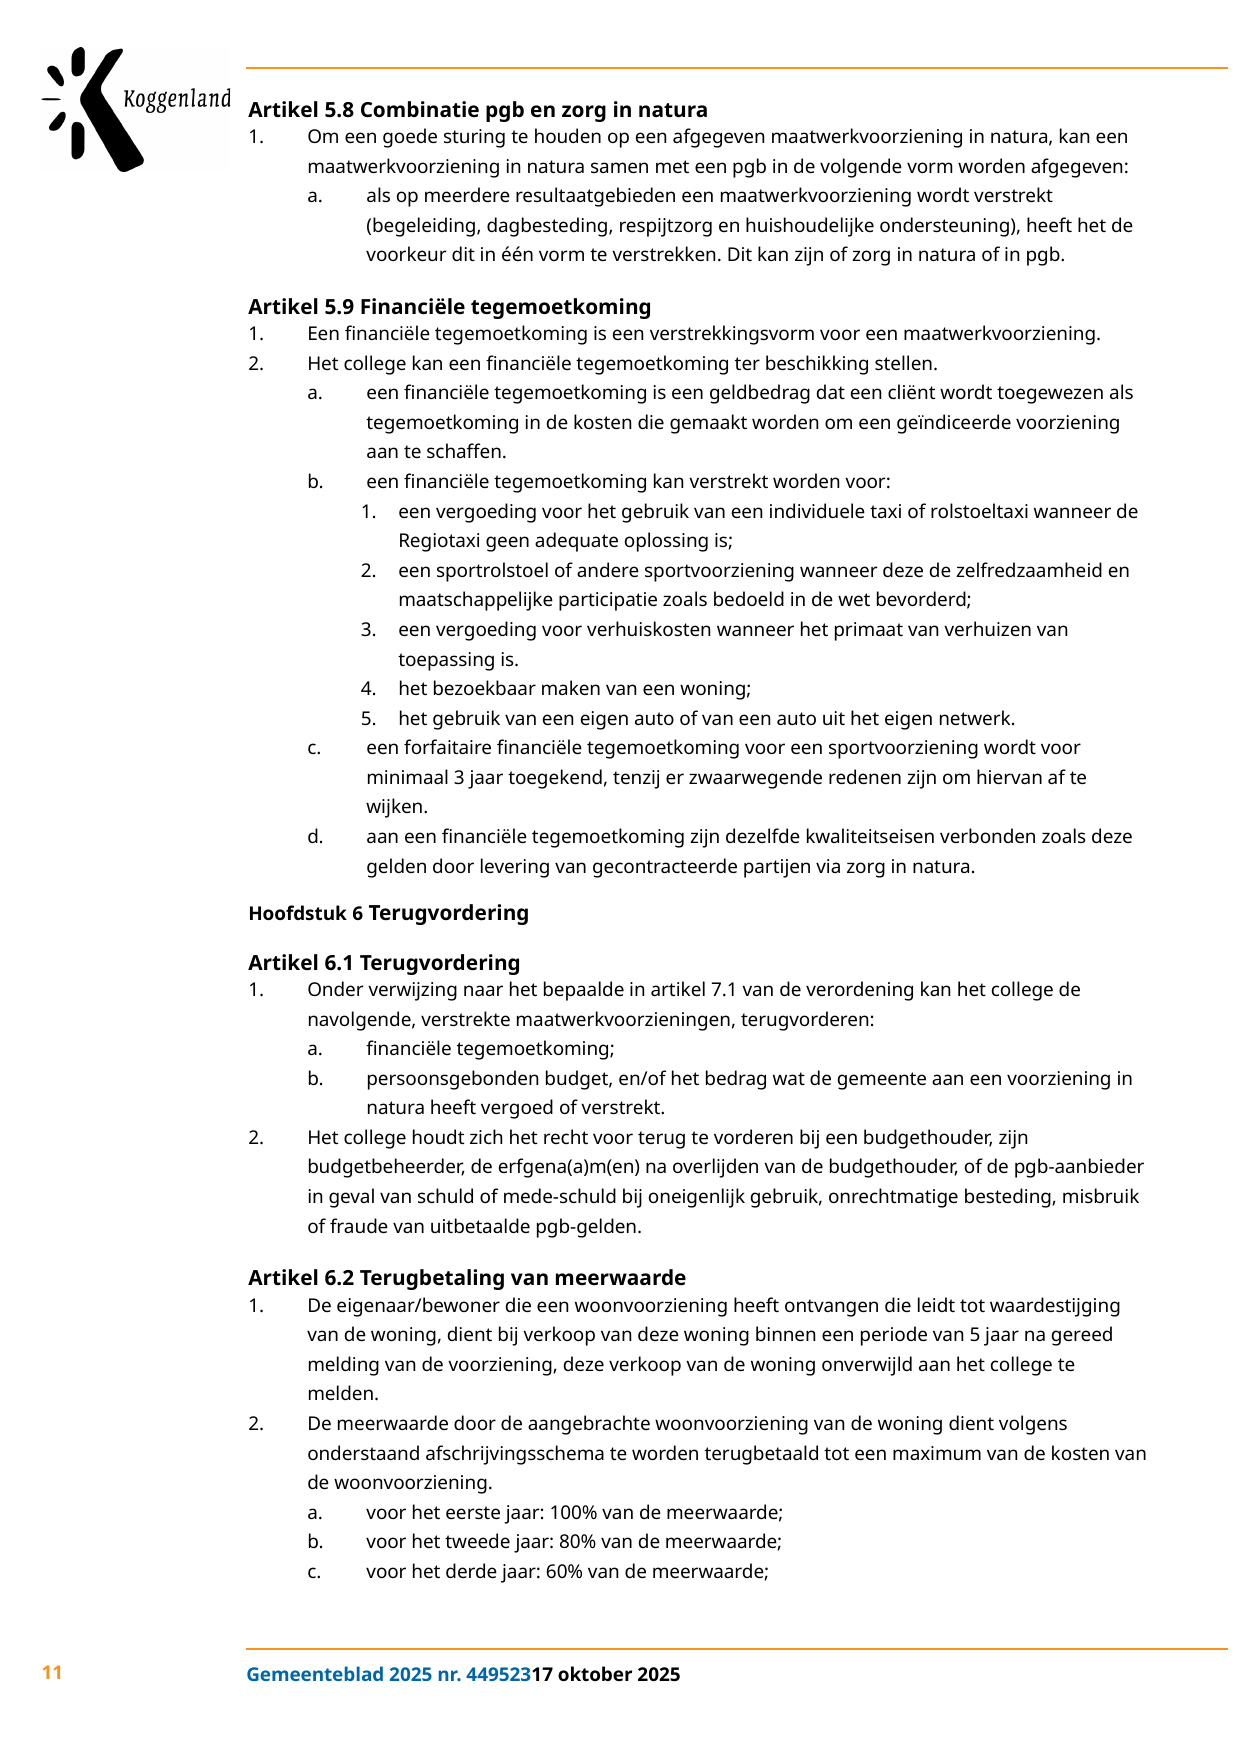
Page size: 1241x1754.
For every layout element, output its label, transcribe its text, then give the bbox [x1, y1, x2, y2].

list persoonsgebonden budget, en/of het bedrag wat de gemeente aan een voorziening in natura heeft vergoed of verstrekt. [307, 1065, 1152, 1120]
list voor het eerste jaar: 100% van de meerwaarde; [307, 1499, 1152, 1524]
text Artikel 6.1 Terugvordering [248, 948, 1152, 976]
list een financiële tegemoetkoming is een geldbedrag dat een cliënt wordt toegewezen als tegemoetkoming in de kosten die gemaakt worden om een geïndiceerde voorziening aan te schaffen. [307, 379, 1152, 464]
list een forfaitaire financiële tegemoetkoming voor een sportvoorziening wordt voor minimaal 3 jaar toegekend, tenzij er zwaarwegende redenen zijn om hiervan af te wijken. [307, 734, 1152, 819]
list Het college houdt zich het recht voor terug te vorderen bij een budgethouder, zijn budgetbeheerder, de erfgena(a)m(en) na overlijden van de budgethouder, of de pgb-aanbieder in geval van schuld of mede-schuld bij oneigenlijk gebruik, onrechtmatige besteding, misbruik of fraude van uitbetaalde pgb-gelden. [248, 1124, 1152, 1239]
list De meerwaarde door de aangebrachte woonvoorziening van de woning dient volgens onderstaand afschrijvingsschema te worden terugbetaald tot een maximum van de kosten van de woonvoorziening. [248, 1410, 1152, 1495]
list aan een financiële tegemoetkoming zijn dezelfde kwaliteitseisen verbonden zoals deze gelden door levering van gecontracteerde partijen via zorg in natura. [307, 823, 1152, 879]
list De eigenaar/bewoner die een woonvoorziening heeft ontvangen die leidt tot waardestijging van de woning, dient bij verkoop van deze woning binnen een periode van 5 jaar na gereed melding van de voorziening, deze verkoop van de woning onverwijld aan het college te melden. [248, 1292, 1152, 1406]
list het bezoekbaar maken van een woning; [361, 675, 1152, 701]
text Hoofdstuk 6 Terugvordering [248, 898, 1152, 927]
list voor het derde jaar: 60% van de meerwaarde; [307, 1558, 1152, 1584]
text Artikel 5.8 Combinatie pgb en zorg in natura [248, 95, 1152, 123]
list een financiële tegemoetkoming kan verstrekt worden voor: [307, 468, 1152, 494]
list Om een goede sturing te houden op een afgegeven maatwerkvoorziening in natura, kan een maatwerkvoorziening in natura samen met een pgb in de volgende vorm worden afgegeven: [248, 123, 1152, 178]
list een vergoeding voor het gebruik van een individuele taxi of rolstoeltaxi wanneer de Regiotaxi geen adequate oplossing is; [361, 498, 1152, 553]
list financiële tegemoetkoming; [307, 1035, 1152, 1061]
picture [41, 47, 231, 172]
list een sportrolstoel of andere sportvoorziening wanneer deze de zelfredzaamheid en maatschappelijke participatie zoals bedoeld in de wet bevorderd; [361, 557, 1152, 612]
list als op meerdere resultaatgebieden een maatwerkvoorziening wordt verstrekt (begeleiding, dagbesteding, respijtzorg en huishoudelijke ondersteuning), heeft het de voorkeur dit in één vorm te verstrekken. Dit kan zijn of zorg in natura of in pgb. [307, 182, 1152, 267]
text Artikel 5.9 Financiële tegemoetkoming [248, 292, 1152, 320]
list Onder verwijzing naar het bepaalde in artikel 7.1 van de verordening kan het college de navolgende, verstrekte maatwerkvoorzieningen, terugvorderen: [248, 976, 1152, 1032]
list voor het tweede jaar: 80% van de meerwaarde; [307, 1528, 1152, 1554]
list Het college kan een financiële tegemoetkoming ter beschikking stellen. [248, 350, 1152, 376]
text Artikel 6.2 Terugbetaling van meerwaarde [248, 1263, 1152, 1292]
list Een financiële tegemoetkoming is een verstrekkingsvorm voor een maatwerkvoorziening. [248, 320, 1152, 346]
list een vergoeding voor verhuiskosten wanneer het primaat van verhuizen van toepassing is. [361, 616, 1152, 672]
list het gebruik van een eigen auto of van een auto uit het eigen netwerk. [361, 705, 1152, 731]
